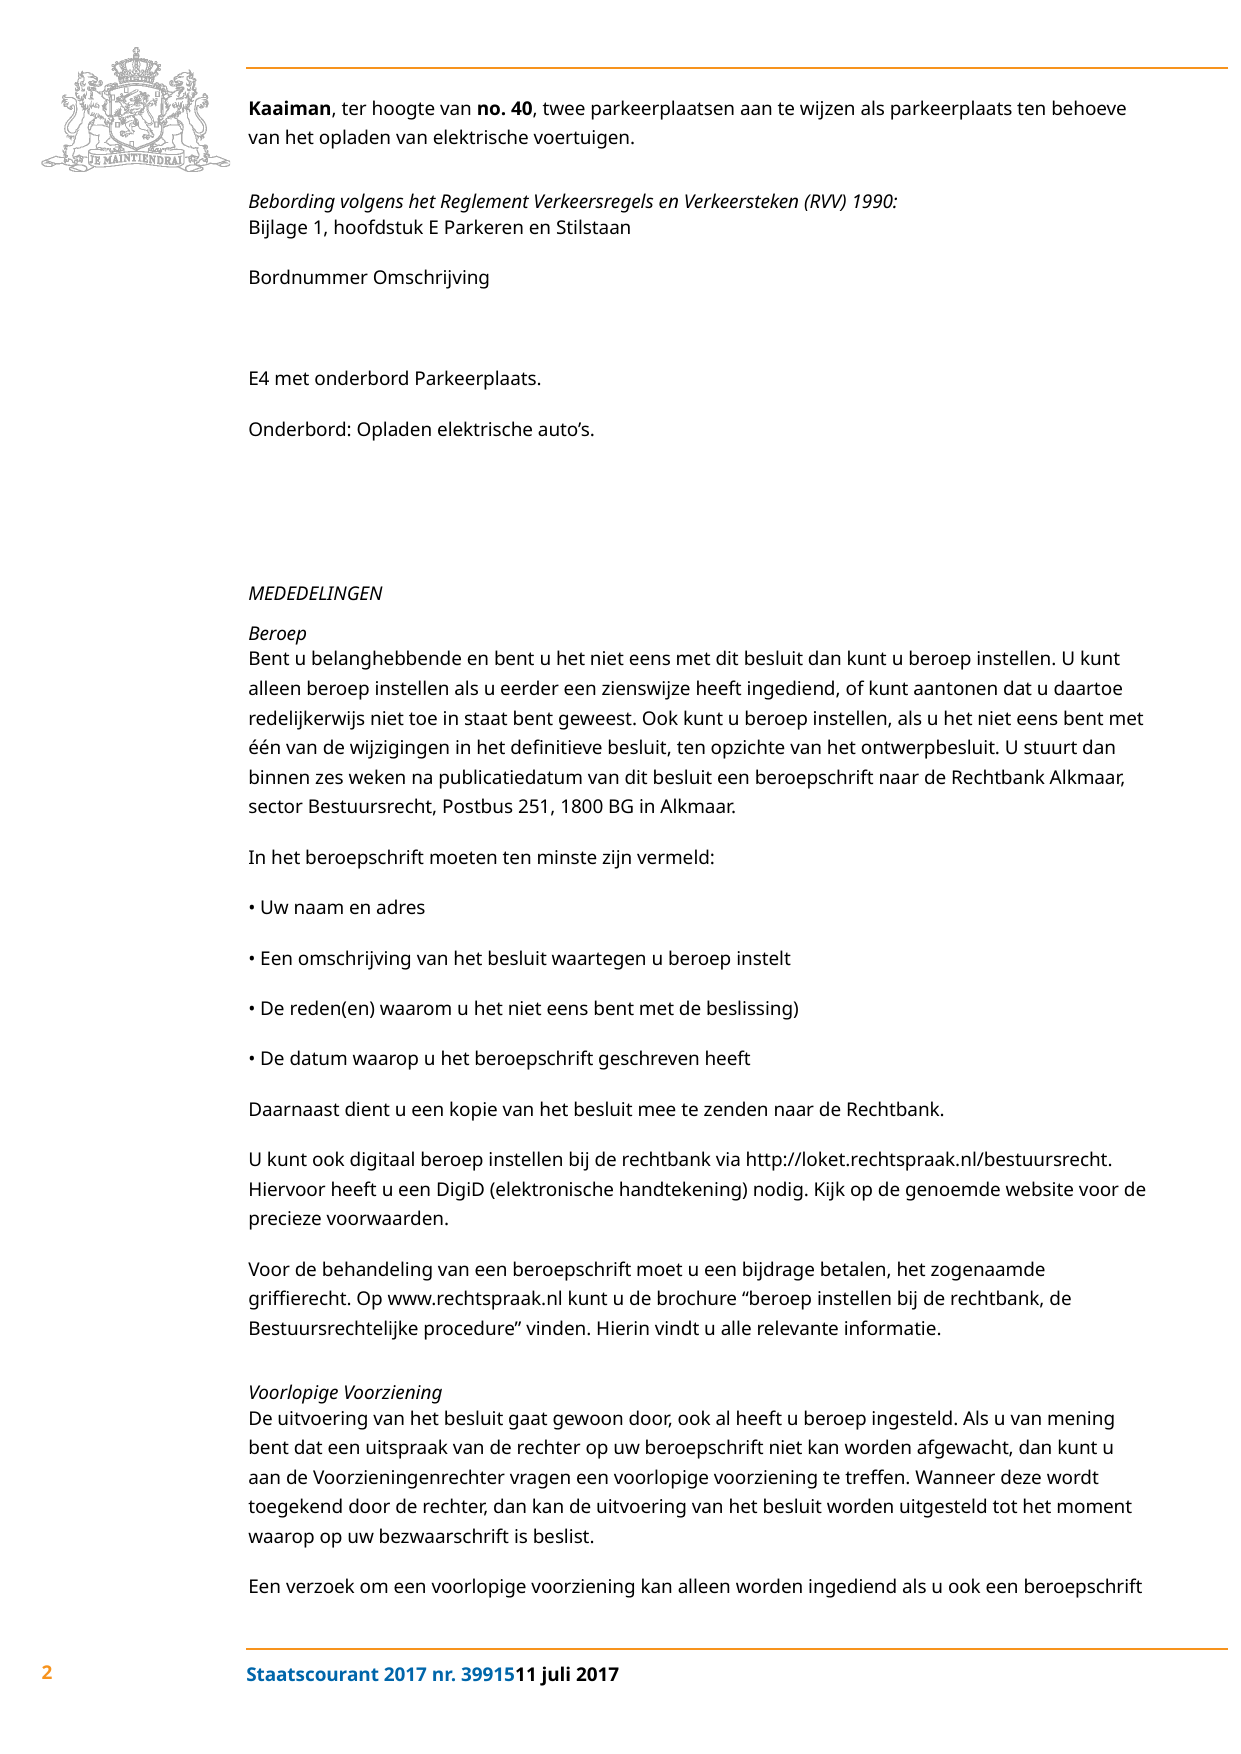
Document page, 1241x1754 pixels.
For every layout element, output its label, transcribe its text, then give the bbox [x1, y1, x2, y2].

text Onderbord: Opladen elektrische auto’s. [248, 416, 1152, 441]
text MEDEDELINGEN [248, 581, 1152, 606]
text Bordnummer Omschrijving [248, 264, 1152, 290]
text Voorlopige Voorziening [248, 1379, 1152, 1405]
text De uitvoering van het besluit gaat gewoon door, ook al heeft u beroep ingesteld. Als u van mening bent dat een uitspraak van de rechter op uw beroepschrift niet kan worden afgewacht, dan kunt u aan de Voorzieningenrechter vragen een voorlopige voorziening te treffen. Wanneer deze wordt toegekend door de rechter, dan kan de uitvoering van het besluit worden uitgesteld tot het moment waarop op uw bezwaarschrift is beslist. [248, 1405, 1152, 1549]
text Kaaiman, ter hoogte van no. 40, twee parkeerplaatsen aan te wijzen als parkeerplaats ten behoeve van het opladen van elektrische voertuigen. [248, 95, 1152, 150]
picture [41, 47, 231, 172]
text In het beroepschrift moeten ten minste zijn vermeld: [248, 844, 1152, 869]
text Bijlage 1, hoofdstuk E Parkeren en Stilstaan [248, 214, 1152, 240]
text • De reden(en) waarom u het niet eens bent met de beslissing) [248, 995, 1152, 1021]
text Een verzoek om een voorlopige voorziening kan alleen worden ingediend als u ook een beroepschrift [248, 1573, 1152, 1599]
text E4 met onderbord Parkeerplaats. [248, 365, 1152, 391]
text Daarnaast dient u een kopie van het besluit mee te zenden naar de Rechtbank. [248, 1096, 1152, 1122]
text Beroep [248, 620, 1152, 646]
text Voor de behandeling van een beroepschrift moet u een bijdrage betalen, het zogenaamde griffierecht. Op www.rechtspraak.nl kunt u de brochure “beroep instellen bij de rechtbank, de Bestuursrechtelijke procedure” vinden. Hierin vindt u alle relevante informatie. [248, 1256, 1152, 1341]
text Bent u belanghebbende en bent u het niet eens met dit besluit dan kunt u beroep instellen. U kunt alleen beroep instellen als u eerder een zienswijze heeft ingediend, of kunt aantonen dat u daartoe redelijkerwijs niet toe in staat bent geweest. Ook kunt u beroep instellen, als u het niet eens bent met één van de wijzigingen in het definitieve besluit, ten opzichte van het ontwerpbesluit. U stuurt dan binnen zes weken na publicatiedatum van dit besluit een beroepschrift naar de Rechtbank Alkmaar, sector Bestuursrecht, Postbus 251, 1800 BG in Alkmaar. [248, 646, 1152, 819]
text • Een omschrijving van het besluit waartegen u beroep instelt [248, 945, 1152, 970]
text Bebording volgens het Reglement Verkeersregels en Verkeersteken (RVV) 1990: [248, 188, 1152, 214]
text • Uw naam en adres [248, 894, 1152, 920]
text • De datum waarop u het beroepschrift geschreven heeft [248, 1046, 1152, 1071]
text U kunt ook digitaal beroep instellen bij de rechtbank via http://loket.rechtspraak.nl/bestuursrecht. Hiervoor heeft u een DigiD (elektronische handtekening) nodig. Kijk op de genoemde website voor de precieze voorwaarden. [248, 1146, 1152, 1231]
